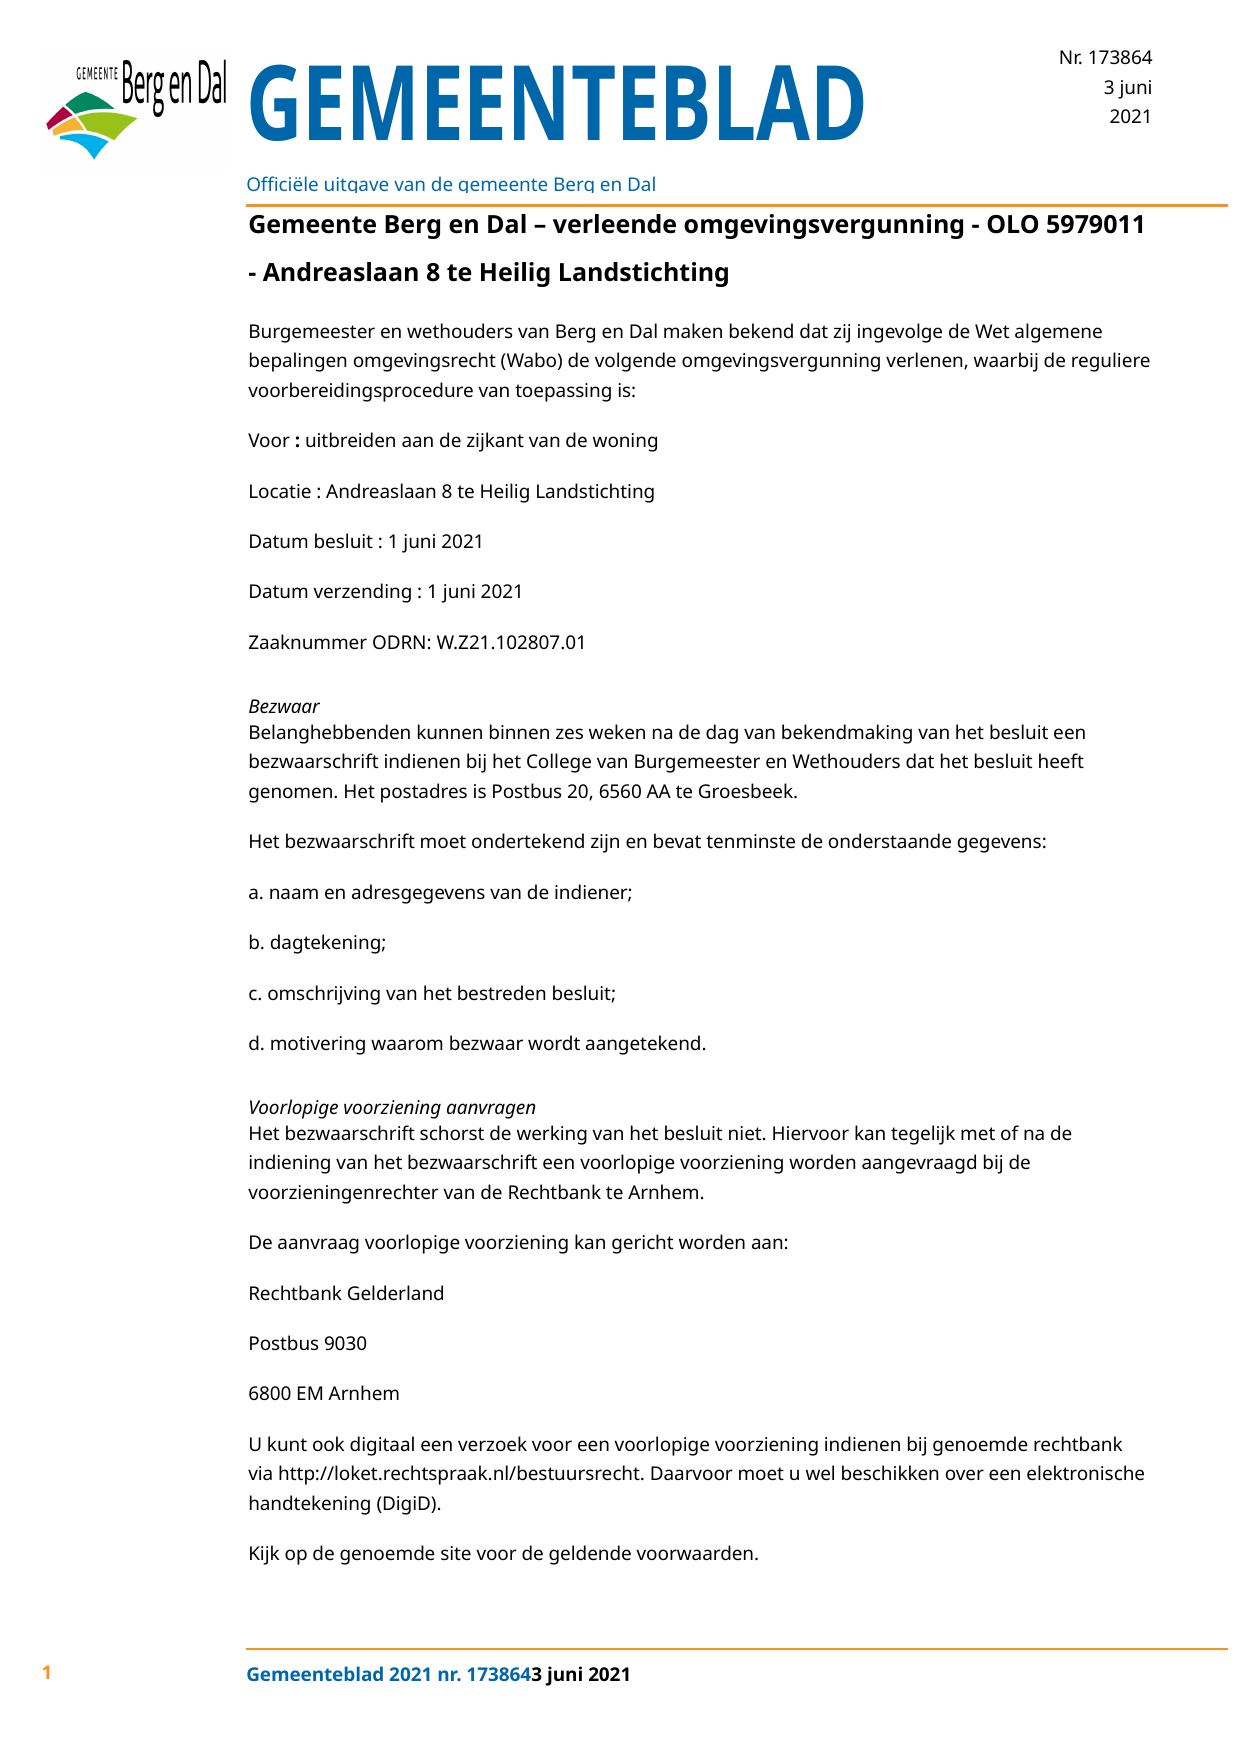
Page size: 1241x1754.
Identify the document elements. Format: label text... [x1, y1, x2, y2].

text 6800 EM Arnhem [248, 1381, 1152, 1406]
text Bezwaar [248, 693, 1152, 719]
text Gemeente Berg en Dal – verleende omgevingsvergunning - OLO 5979011 - Andreaslaan 8 te Heilig Landstichting [248, 207, 1152, 288]
text Zaaknummer ODRN: W.Z21.102807.01 [248, 629, 1152, 655]
text c. omschrijving van het bestreden besluit; [248, 980, 1152, 1005]
text Rechtbank Gelderland [248, 1280, 1152, 1306]
text Het bezwaarschrift moet ondertekend zijn en bevat tenminste de onderstaande gegevens: [248, 828, 1152, 854]
text Voor : uitbreiden aan de zijkant van de woning [248, 427, 1152, 453]
text Kijk op de genoemde site voor de geldende voorwaarden. [248, 1541, 1152, 1566]
text Datum besluit : 1 juni 2021 [248, 528, 1152, 554]
text Voorlopige voorziening aanvragen [248, 1094, 1152, 1120]
picture [41, 47, 231, 172]
text Burgemeester en wethouders van Berg en Dal maken bekend dat zij ingevolge de Wet algemene bepalingen omgevingsrecht (Wabo) de volgende omgevingsvergunning verlenen, waarbij de reguliere voorbereidingsprocedure van toepassing is: [248, 318, 1152, 403]
text Datum verzending : 1 juni 2021 [248, 579, 1152, 604]
text Locatie : Andreaslaan 8 te Heilig Landstichting [248, 478, 1152, 504]
text U kunt ook digitaal een verzoek voor een voorlopige voorziening indienen bij genoemde rechtbank via http://loket.rechtspraak.nl/bestuursrecht. Daarvoor moet u wel beschikken over een elektronische handtekening (DigiD). [248, 1431, 1152, 1516]
text De aanvraag voorlopige voorziening kan gericht worden aan: [248, 1229, 1152, 1255]
text Postbus 9030 [248, 1330, 1152, 1356]
text a. naam en adresgegevens van de indiener; [248, 879, 1152, 904]
text Belanghebbenden kunnen binnen zes weken na de dag van bekendmaking van het besluit een bezwaarschrift indienen bij het College van Burgemeester en Wethouders dat het besluit heeft genomen. Het postadres is Postbus 20, 6560 AA te Groesbeek. [248, 719, 1152, 804]
text Het bezwaarschrift schorst de werking van het besluit niet. Hiervoor kan tegelijk met of na de indiening van het bezwaarschrift een voorlopige voorziening worden aangevraagd bij de voorzieningenrechter van de Rechtbank te Arnhem. [248, 1120, 1152, 1205]
text d. motivering waarom bezwaar wordt aangetekend. [248, 1030, 1152, 1056]
text b. dagtekening; [248, 929, 1152, 955]
